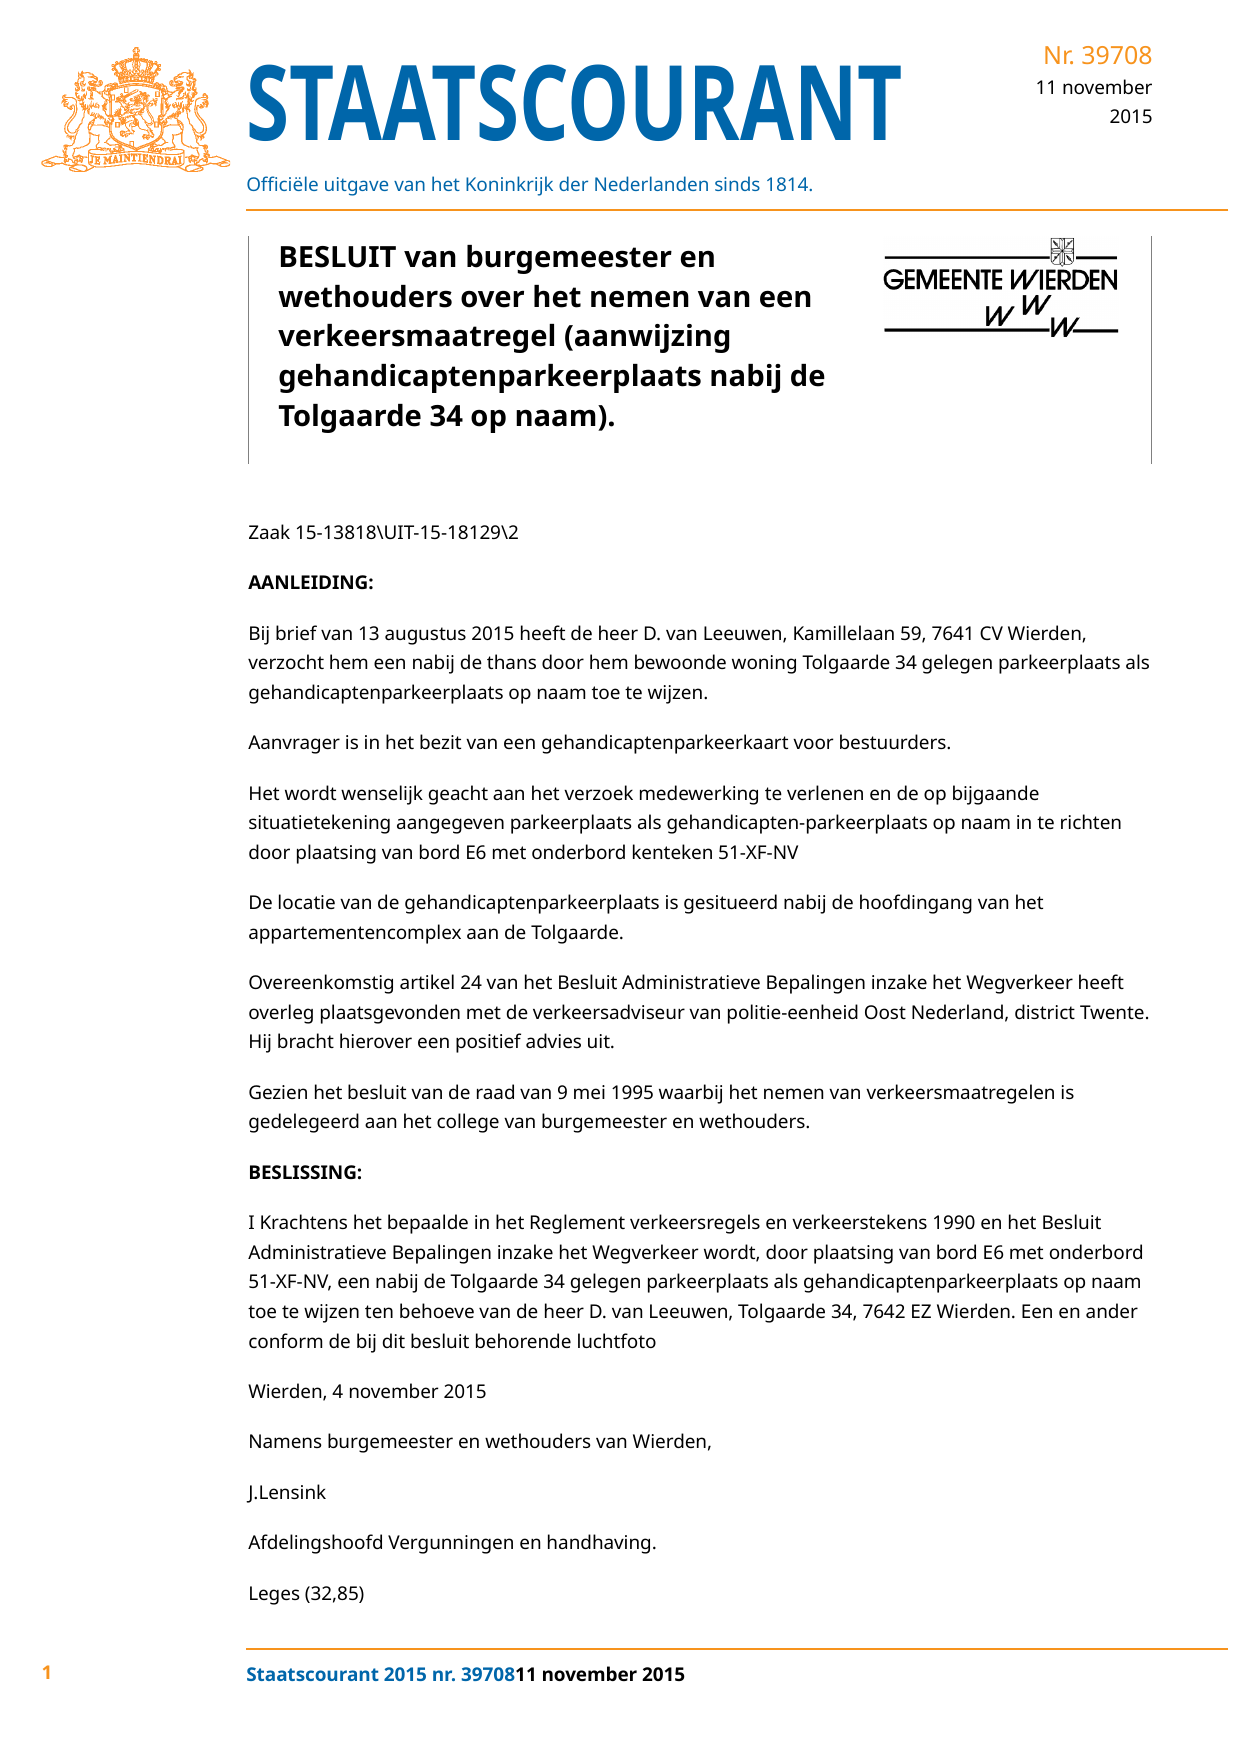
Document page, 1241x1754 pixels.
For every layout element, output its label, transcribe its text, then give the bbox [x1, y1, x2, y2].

text Afdelingshoofd Vergunningen en handhaving. [248, 1529, 1152, 1555]
table_header BESLUIT van burgemeester en wethouders over het nemen van een verkeersmaatregel (aanwijzing gehandicaptenparkeerplaats nabij de Tolgaarde 34 op naam). [249, 236, 850, 464]
text Het wordt wenselijk geacht aan het verzoek medewerking te verlenen en de op bijgaande situatietekening aangegeven parkeerplaats als gehandicapten-parkeerplaats op naam in te richten door plaatsing van bord E6 met onderbord kenteken 51-XF-NV [248, 780, 1152, 865]
text Zaak 15-13818\UIT-15-18129\2 [248, 519, 1152, 545]
text De locatie van de gehandicaptenparkeerplaats is gesitueerd nabij de hoofdingang van het appartementencomplex aan de Tolgaarde. [248, 889, 1152, 945]
text Aanvrager is in het bezit van een gehandicaptenparkeerkaart voor bestuurders. [248, 729, 1152, 755]
text J.Lensink [248, 1479, 1152, 1505]
text I Krachtens het bepaalde in het Reglement verkeersregels en verkeerstekens 1990 en het Besluit Administratieve Bepalingen inzake het Wegverkeer wordt, door plaatsing van bord E6 met onderbord 51-XF-NV, een nabij de Tolgaarde 34 gelegen parkeerplaats als gehandicaptenparkeerplaats op naam toe te wijzen ten behoeve van de heer D. van Leeuwen, Tolgaarde 34, 7642 EZ Wierden. Een en ander conform de bij dit besluit behorende luchtfoto [248, 1209, 1152, 1353]
text BESLISSING: [248, 1159, 1152, 1185]
picture [882, 236, 1119, 338]
text Namens burgemeester en wethouders van Wierden, [248, 1429, 1152, 1454]
table_header [850, 236, 1151, 464]
text Leges (32,85) [248, 1580, 1152, 1606]
text Overeenkomstig artikel 24 van het Besluit Administratieve Bepalingen inzake het Wegverkeer heeft overleg plaatsgevonden met de verkeersadviseur van politie-eenheid Oost Nederland, district Twente. Hij bracht hierover een positief advies uit. [248, 969, 1152, 1054]
picture [41, 47, 231, 172]
text Bij brief van 13 augustus 2015 heeft de heer D. van Leeuwen, Kamillelaan 59, 7641 CV Wierden, verzocht hem een nabij de thans door hem bewoonde woning Tolgaarde 34 gelegen parkeerplaats als gehandicaptenparkeerplaats op naam toe te wijzen. [248, 620, 1152, 705]
text Wierden, 4 november 2015 [248, 1378, 1152, 1404]
text Gezien het besluit van de raad van 9 mei 1995 waarbij het nemen van verkeersmaatregelen is gedelegeerd aan het college van burgemeester en wethouders. [248, 1079, 1152, 1134]
text AANLEIDING: [248, 569, 1152, 595]
